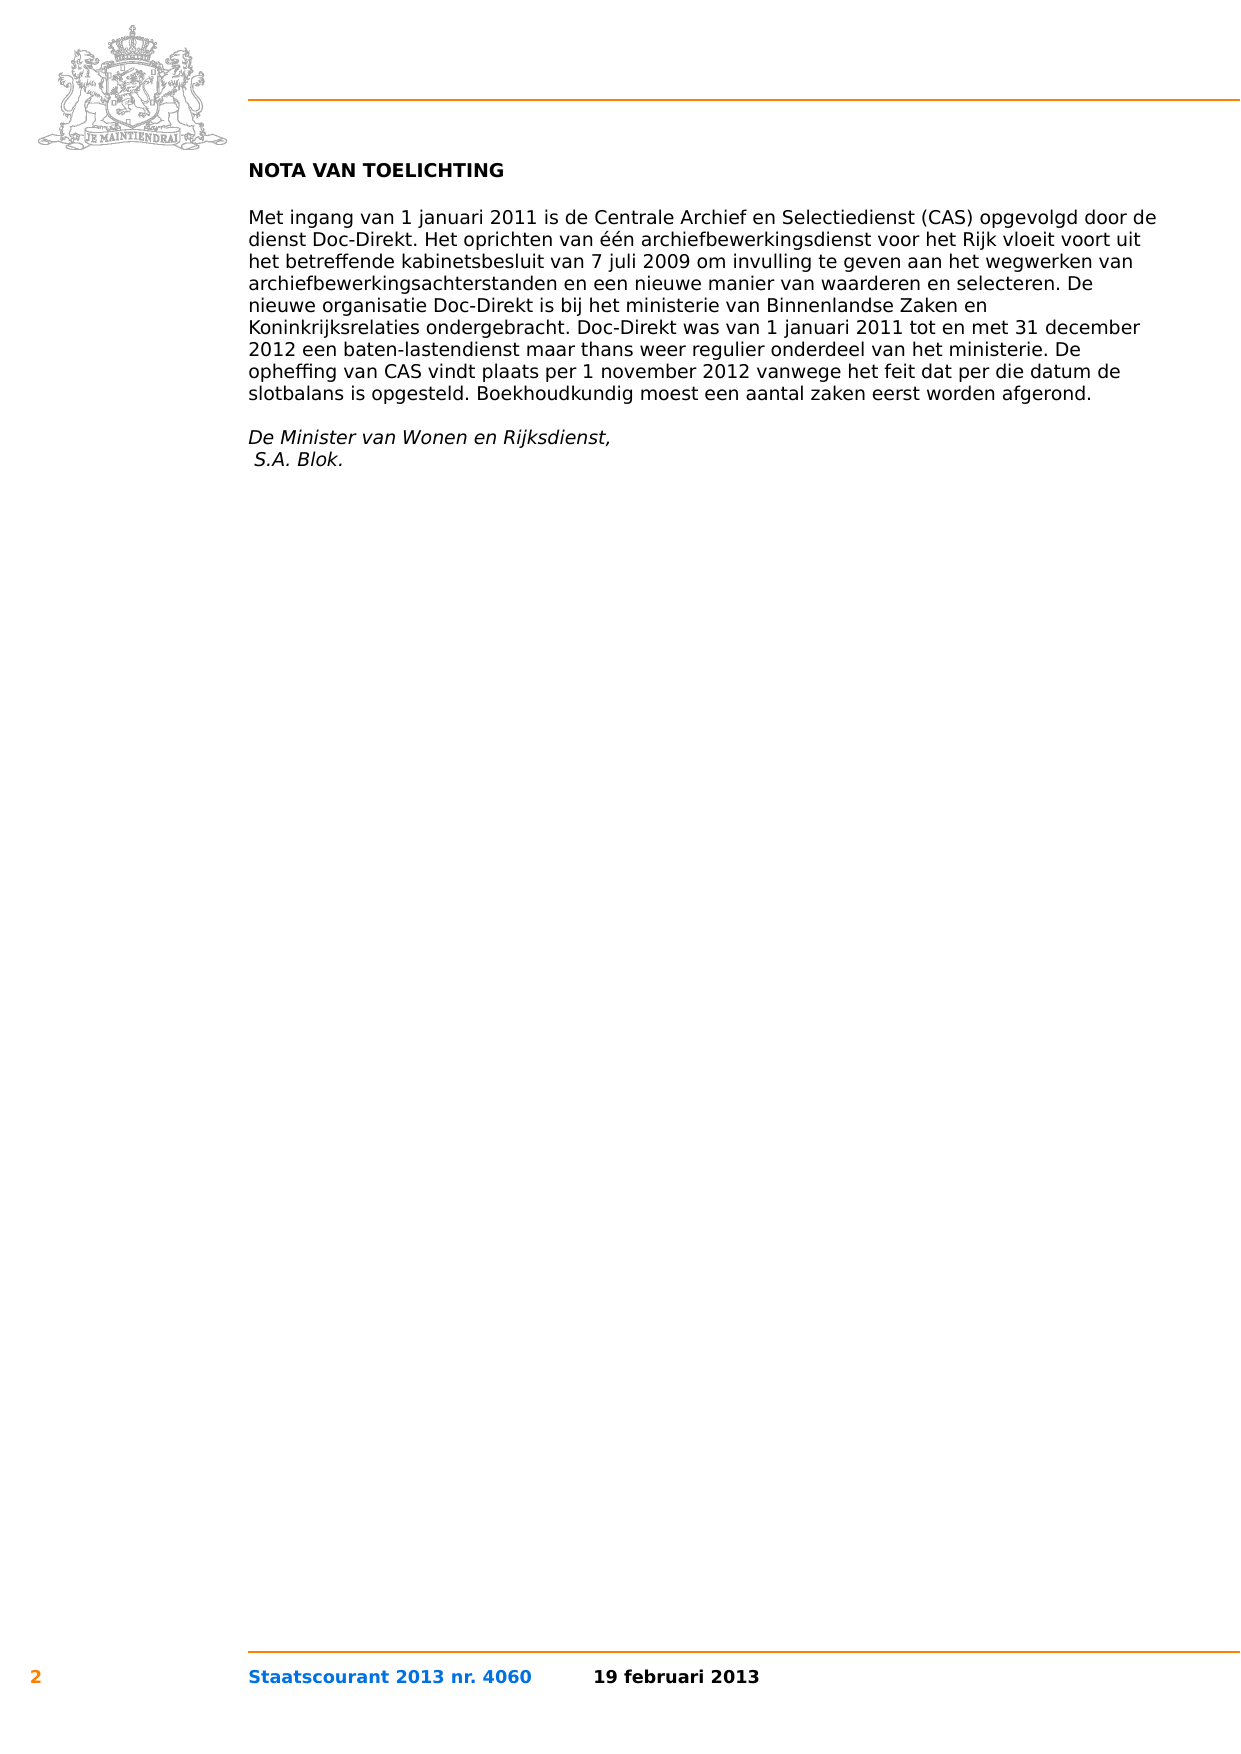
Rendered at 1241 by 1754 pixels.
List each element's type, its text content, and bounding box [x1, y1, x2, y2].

subtitle NOTA VAN TOELICHTING [248, 160, 1163, 182]
picture [38, 25, 227, 150]
text Met ingang van 1 januari 2011 is de Centrale Archief en Selectiedienst (CAS) opgevolgd door de dienst Doc-Direkt. Het oprichten van één archiefbewerkingsdienst voor het Rijk vloeit voort uit het betreffende kabinetsbesluit van 7 juli 2009 om invulling te geven aan het wegwerken van archiefbewerkingsachterstanden en een nieuwe manier van waarderen en selecteren. De nieuwe organisatie Doc-Direkt is bij het ministerie van Binnenlandse Zaken en Koninkrijksrelaties ondergebracht. Doc-Direkt was van 1 januari 2011 tot en met 31 december 2012 een baten-lastendienst maar thans weer regulier onderdeel van het ministerie. De opheffing van CAS vindt plaats per 1 november 2012 vanwege het feit dat per die datum de slotbalans is opgesteld. Boekhoudkundig moest een aantal zaken eerst worden afgerond. [248, 207, 1163, 405]
text De Minister van Wonen en Rijksdienst, S.A. Blok. [248, 427, 1163, 471]
